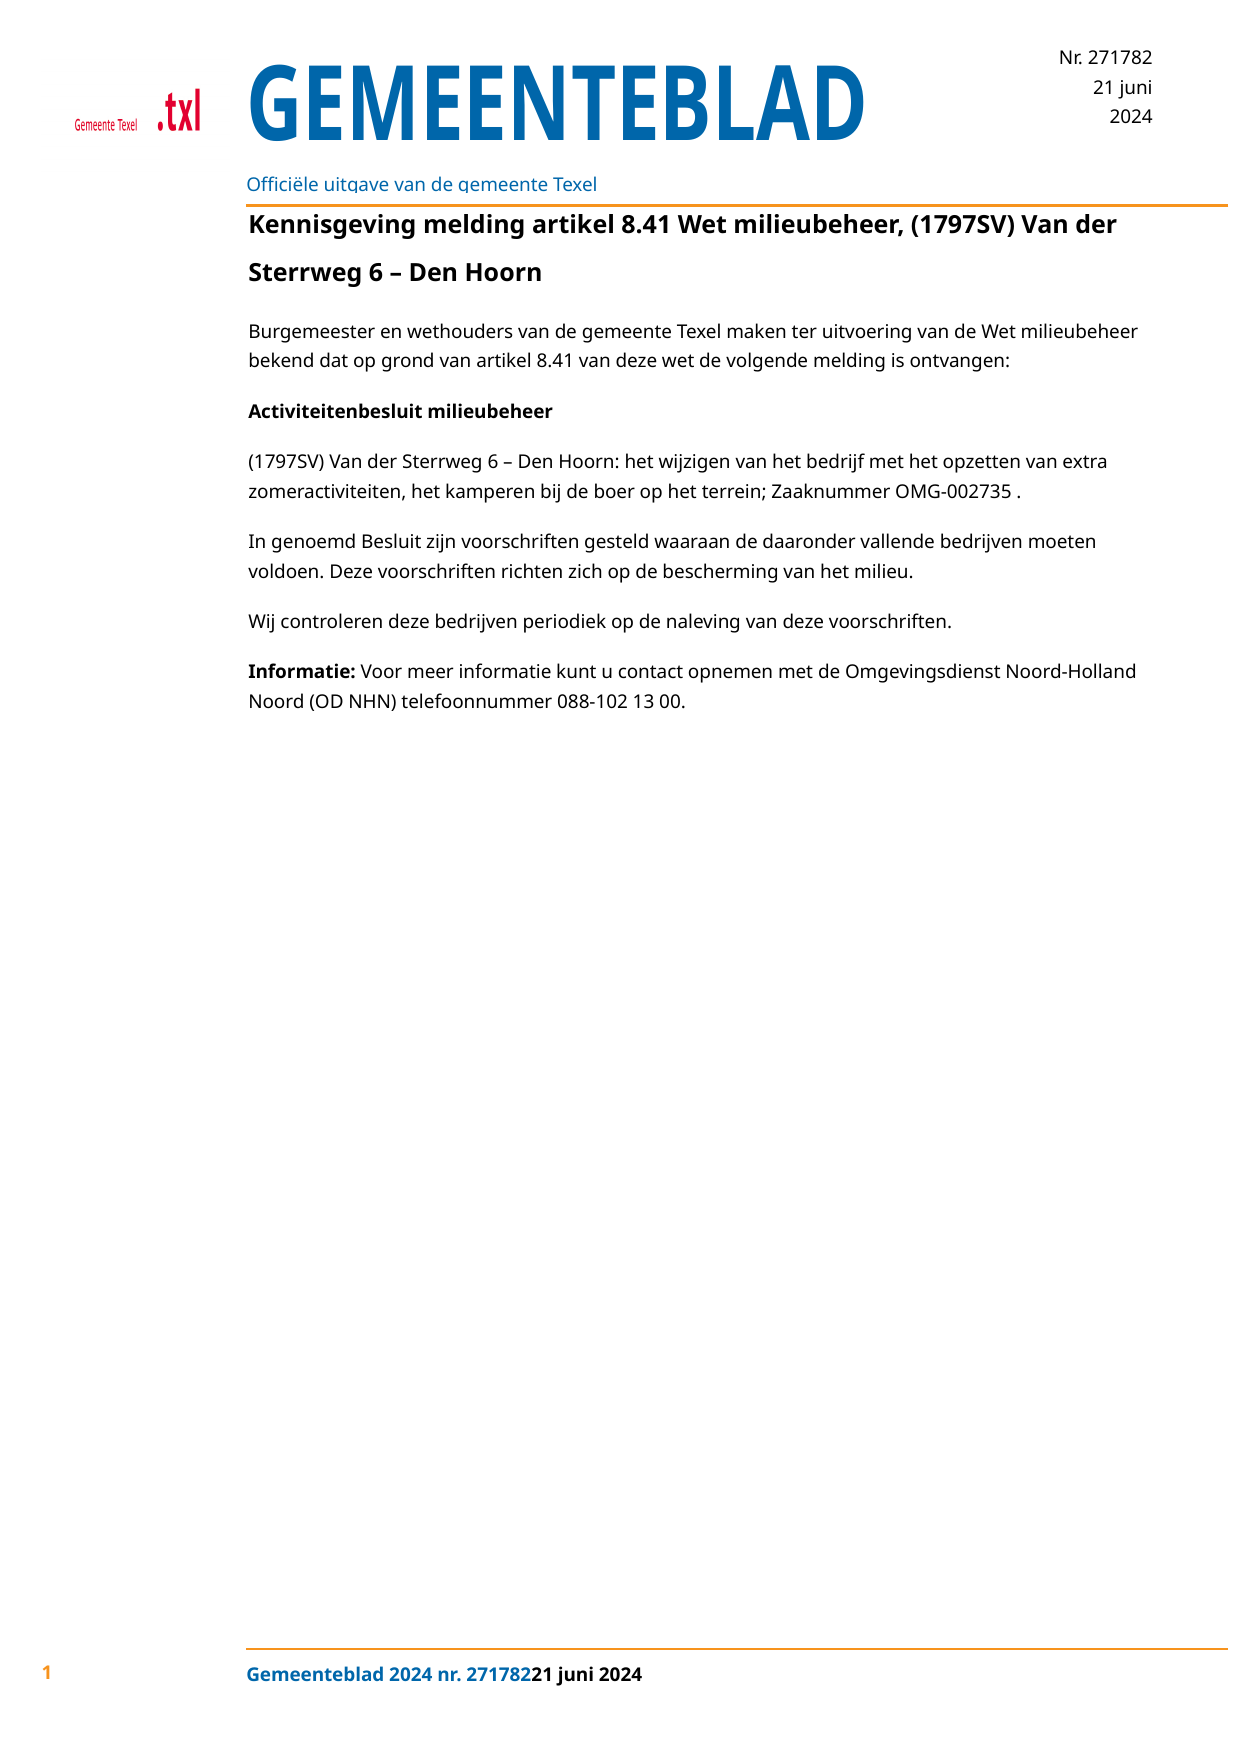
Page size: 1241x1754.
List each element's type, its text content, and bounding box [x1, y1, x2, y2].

text Kennisgeving melding artikel 8.41 Wet milieubeheer, (1797SV) Van der Sterrweg 6 – Den Hoorn [248, 207, 1152, 288]
text Activiteitenbesluit milieubeheer [248, 398, 1152, 424]
text In genoemd Besluit zijn voorschriften gesteld waaraan de daaronder vallende bedrijven moeten voldoen. Deze voorschriften richten zich op de bescherming van het milieu. [248, 528, 1152, 584]
text Wij controleren deze bedrijven periodiek op de naleving van deze voorschriften. [248, 608, 1152, 634]
text (1797SV) Van der Sterrweg 6 – Den Hoorn: het wijzigen van het bedrijf met het opzetten van extra zomeractiviteiten, het kamperen bij de boer op het terrein; Zaaknummer OMG-002735 . [248, 448, 1152, 504]
text Burgemeester en wethouders van de gemeente Texel maken ter uitvoering van de Wet milieubeheer bekend dat op grond van artikel 8.41 van deze wet de volgende melding is ontvangen: [248, 318, 1152, 373]
text Informatie: Voor meer informatie kunt u contact opnemen met de Omgevingsdienst Noord-Holland Noord (OD NHN) telefoonnummer 088-102 13 00. [248, 659, 1152, 714]
picture [41, 47, 231, 172]
